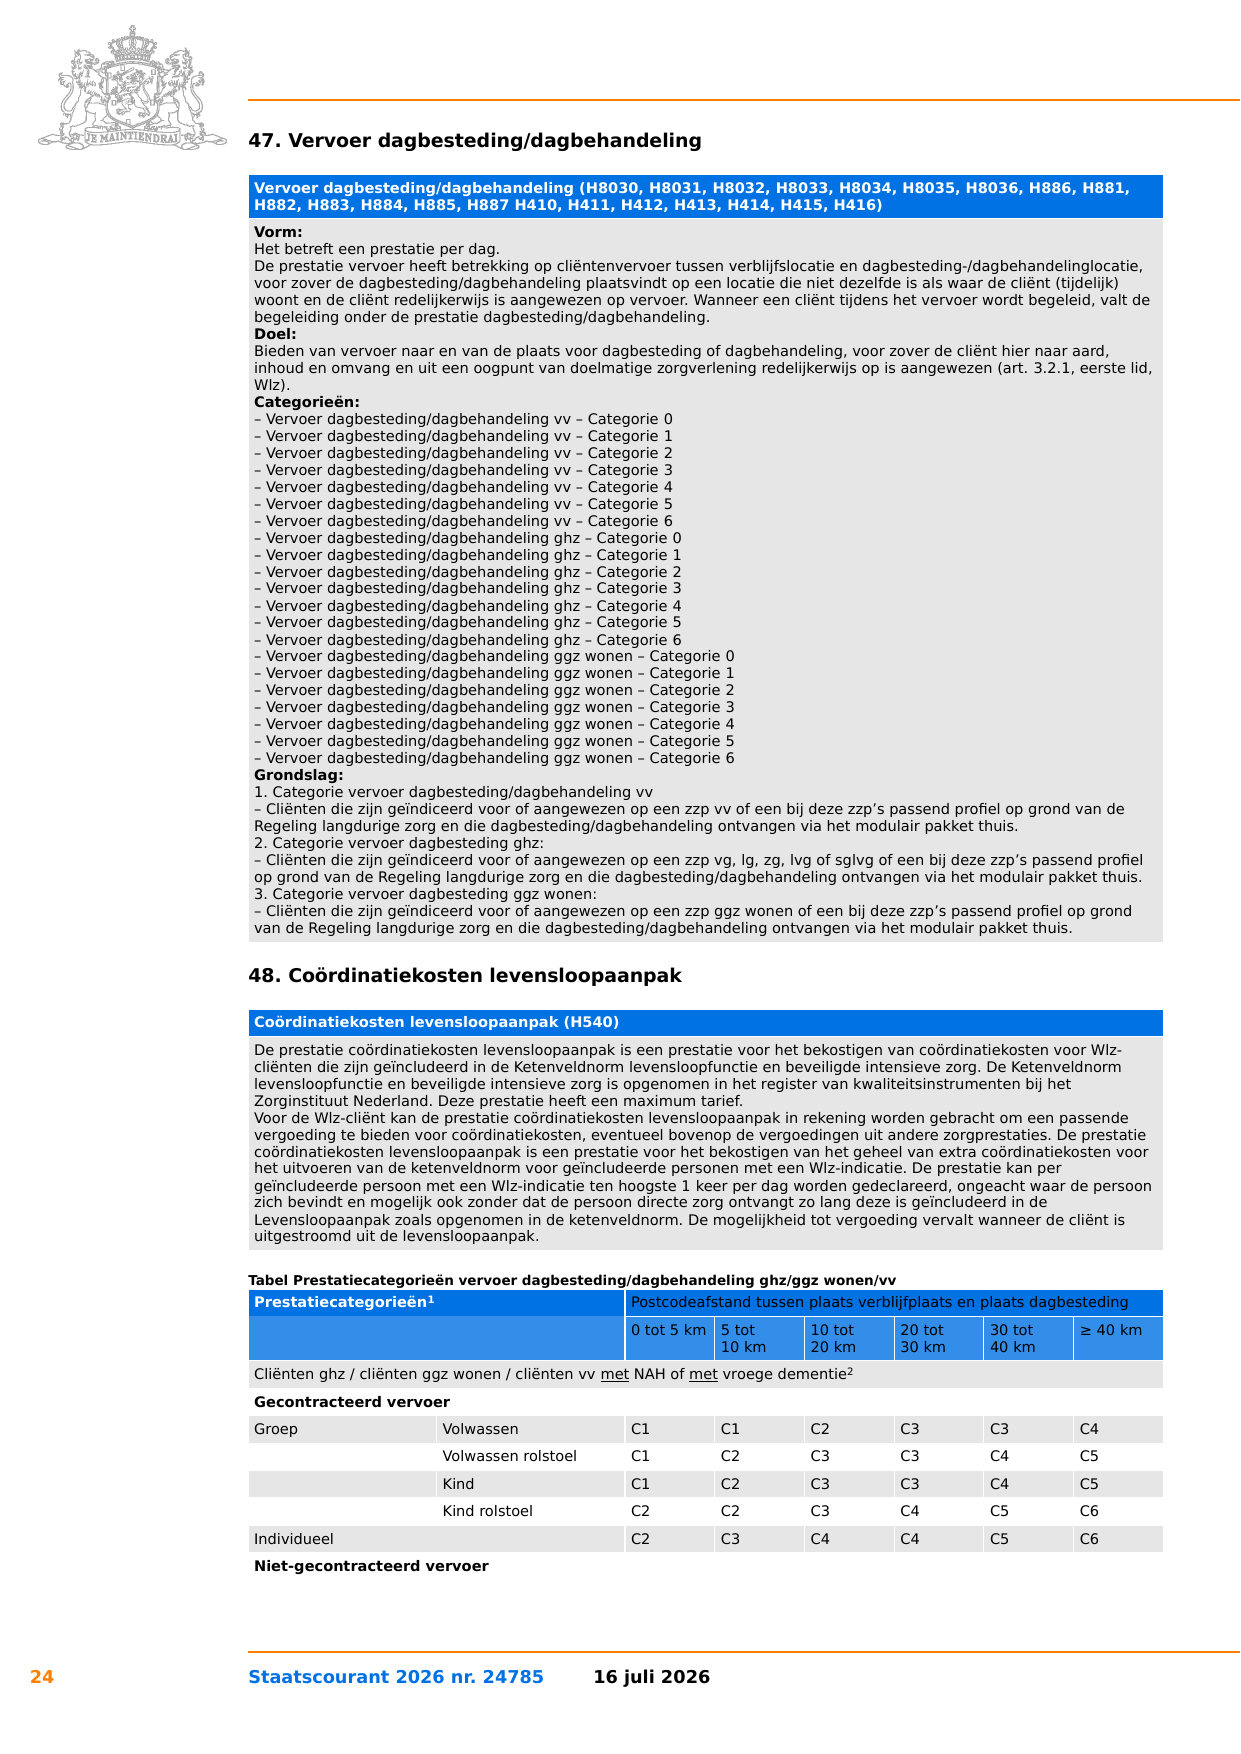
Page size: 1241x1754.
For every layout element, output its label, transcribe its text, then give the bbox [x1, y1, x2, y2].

table_cell C3 [715, 1526, 804, 1552]
table_cell Individueel [249, 1526, 624, 1552]
table_cell 0 tot 5 km [626, 1317, 714, 1360]
table_cell Groep [249, 1416, 436, 1443]
table_cell C1 [626, 1471, 714, 1497]
table_cell Niet-gecontracteerd vervoer [249, 1553, 1163, 1579]
table_cell C2 [715, 1444, 804, 1470]
table_cell C1 [626, 1444, 714, 1470]
picture [38, 25, 227, 150]
table_cell C4 [984, 1471, 1073, 1497]
subtitle 48. Coördinatiekosten levensloopaanpak [248, 964, 1163, 987]
table_cell Volwassen rolstoel [437, 1444, 624, 1470]
table_cell C5 [1074, 1471, 1163, 1497]
table_cell C5 [1074, 1444, 1163, 1470]
table_cell 5 tot 10 km [715, 1317, 804, 1360]
table_cell C1 [715, 1416, 804, 1443]
table_cell C1 [626, 1416, 714, 1443]
subtitle 47. Vervoer dagbesteding/dagbehandeling [248, 130, 1163, 152]
table_cell Vorm: Het betreft een prestatie per dag. De prestatie vervoer heeft betrekking op cliëntenvervoer tussen verblijfslocatie en dagbesteding-/dagbehandelinglocatie, voor zover de dagbesteding/dagbehandeling plaatsvindt op een locatie die niet dezelfde is als waar de cliënt (tijdelijk) woont en de cliënt redelijkerwijs is aangewezen op vervoer. Wanneer een cliënt tijdens het vervoer wordt begeleid, valt de begeleiding onder de prestatie dagbesteding/dagbehandeling. Doel: Bieden van vervoer naar en van de plaats voor dagbesteding of dagbehandeling, voor zover de cliënt hier naar aard, inhoud en omvang en uit een oogpunt van doelmatige zorgverlening redelijkerwijs op is aangewezen (art. 3.2.1, eerste lid, Wlz). Categorieën: – Vervoer dagbesteding/dagbehandeling vv – Categorie 0 – Vervoer dagbesteding/dagbehandeling vv – Categorie 1 – Vervoer dagbesteding/dagbehandeling vv – Categorie 2 – Vervoer dagbesteding/dagbehandeling vv – Categorie 3 – Vervoer dagbesteding/dagbehandeling vv – Categorie 4 – Vervoer dagbesteding/dagbehandeling vv – Categorie 5 – Vervoer dagbesteding/dagbehandeling vv – Categorie 6 – Vervoer dagbesteding/dagbehandeling ghz – Categorie 0 – Vervoer dagbesteding/dagbehandeling ghz – Categorie 1 – Vervoer dagbesteding/dagbehandeling ghz – Categorie 2 – Vervoer dagbesteding/dagbehandeling ghz – Categorie 3 – Vervoer dagbesteding/dagbehandeling ghz – Categorie 4 – Vervoer dagbesteding/dagbehandeling ghz – Categorie 5 – Vervoer dagbesteding/dagbehandeling ghz – Categorie 6 – Vervoer dagbesteding/dagbehandeling ggz wonen – Categorie 0 – Vervoer dagbesteding/dagbehandeling ggz wonen – Categorie 1 – Vervoer dagbesteding/dagbehandeling ggz wonen – Categorie 2 – Vervoer dagbesteding/dagbehandeling ggz wonen – Categorie 3 – Vervoer dagbesteding/dagbehandeling ggz wonen – Categorie 4 – Vervoer dagbesteding/dagbehandeling ggz wonen – Categorie 5 – Vervoer dagbesteding/dagbehandeling ggz wonen – Categorie 6 Grondslag: 1. Categorie vervoer dagbesteding/dagbehandeling vv – Cliënten die zijn geïndiceerd voor of aangewezen op een zzp vv of een bij deze zzp’s passend profiel op grond van de Regeling langdurige zorg en die dagbesteding/dagbehandeling ontvangen via het modulair pakket thuis. 2. Categorie vervoer dagbesteding ghz: – Cliënten die zijn geïndiceerd voor of aangewezen op een zzp vg, lg, zg, lvg of sglvg of een bij deze zzp’s passend profiel op grond van de Regeling langdurige zorg en die dagbesteding/dagbehandeling ontvangen via het modulair pakket thuis. 3. Categorie vervoer dagbesteding ggz wonen: – Cliënten die zijn geïndiceerd voor of aangewezen op een zzp ggz wonen of een bij deze zzp’s passend profiel op grond van de Regeling langdurige zorg en die dagbesteding/dagbehandeling ontvangen via het modulair pakket thuis. [249, 219, 1163, 942]
table_cell C3 [895, 1416, 983, 1443]
table_cell Kind rolstoel [437, 1499, 624, 1525]
table_cell C2 [715, 1499, 804, 1525]
table_cell C5 [984, 1526, 1073, 1552]
table_cell C6 [1074, 1499, 1163, 1525]
table_cell C5 [984, 1499, 1073, 1525]
table_cell C3 [805, 1471, 894, 1497]
table_cell Gecontracteerd vervoer [249, 1389, 1163, 1415]
table_cell C3 [984, 1416, 1073, 1443]
table_cell Prestatiecategorieën1 [249, 1290, 624, 1316]
table_cell [249, 1471, 436, 1497]
table_cell [249, 1444, 436, 1470]
table_cell C4 [895, 1499, 983, 1525]
table_cell C4 [805, 1526, 894, 1552]
table_cell C3 [895, 1471, 983, 1497]
table_cell C4 [984, 1444, 1073, 1470]
table_cell C4 [1074, 1416, 1163, 1443]
table_header Coördinatiekosten levensloopaanpak (H540) [249, 1010, 1163, 1036]
table_cell Volwassen [437, 1416, 624, 1443]
table_cell C2 [805, 1416, 894, 1443]
table_cell C3 [805, 1444, 894, 1470]
table_cell De prestatie coördinatiekosten levensloopaanpak is een prestatie voor het bekostigen van coördinatiekosten voor Wlz-cliënten die zijn geïncludeerd in de Ketenveldnorm levensloopfunctie en beveiligde intensieve zorg. De Ketenveldnorm levensloopfunctie en beveiligde intensieve zorg is opgenomen in het register van kwaliteitsinstrumenten bij het Zorginstituut Nederland. Deze prestatie heeft een maximum tarief. Voor de Wlz-cliënt kan de prestatie coördinatiekosten levensloopaanpak in rekening worden gebracht om een passende vergoeding te bieden voor coördinatiekosten, eventueel bovenop de vergoedingen uit andere zorgprestaties. De prestatie coördinatiekosten levensloopaanpak is een prestatie voor het bekostigen van het geheel van extra coördinatiekosten voor het uitvoeren van de ketenveldnorm voor geïncludeerde personen met een Wlz-indicatie. De prestatie kan per geïncludeerde persoon met een Wlz-indicatie ten hoogste 1 keer per dag worden gedeclareerd, ongeacht waar de persoon zich bevindt en mogelijk ook zonder dat de persoon directe zorg ontvangt zo lang deze is geïncludeerd in de Levensloopaanpak zoals opgenomen in de ketenveldnorm. De mogelijkheid tot vergoeding vervalt wanneer de cliënt is uitgestroomd uit de levensloopaanpak. [249, 1037, 1163, 1250]
table_cell C2 [626, 1499, 714, 1525]
table_cell C4 [895, 1526, 983, 1552]
table_cell C2 [626, 1526, 714, 1552]
table_cell C2 [715, 1471, 804, 1497]
table_cell C6 [1074, 1526, 1163, 1552]
table_cell Postcodeafstand tussen plaats verblijfplaats en plaats dagbesteding [626, 1290, 1163, 1316]
table_header Tabel Prestatiecategorieën vervoer dagbesteding/dagbehandeling ghz/ggz wonen/vv [248, 1273, 1163, 1289]
table_header Vervoer dagbesteding/dagbehandeling (H8030, H8031, H8032, H8033, H8034, H8035, H8036, H886, H881, H882, H883, H884, H885, H887 H410, H411, H412, H413, H414, H415, H416) [249, 175, 1163, 218]
table_cell Kind [437, 1471, 624, 1497]
table_cell ≥ 40 km [1074, 1317, 1163, 1360]
table_cell 10 tot 20 km [805, 1317, 894, 1360]
table_cell 30 tot 40 km [984, 1317, 1073, 1360]
table_cell Cliënten ghz / cliënten ggz wonen / cliënten vv met NAH of met vroege dementie2 [249, 1361, 1163, 1388]
table_cell C3 [805, 1499, 894, 1525]
table_cell C3 [895, 1444, 983, 1470]
table_cell [249, 1499, 436, 1525]
table_cell 20 tot 30 km [895, 1317, 983, 1360]
